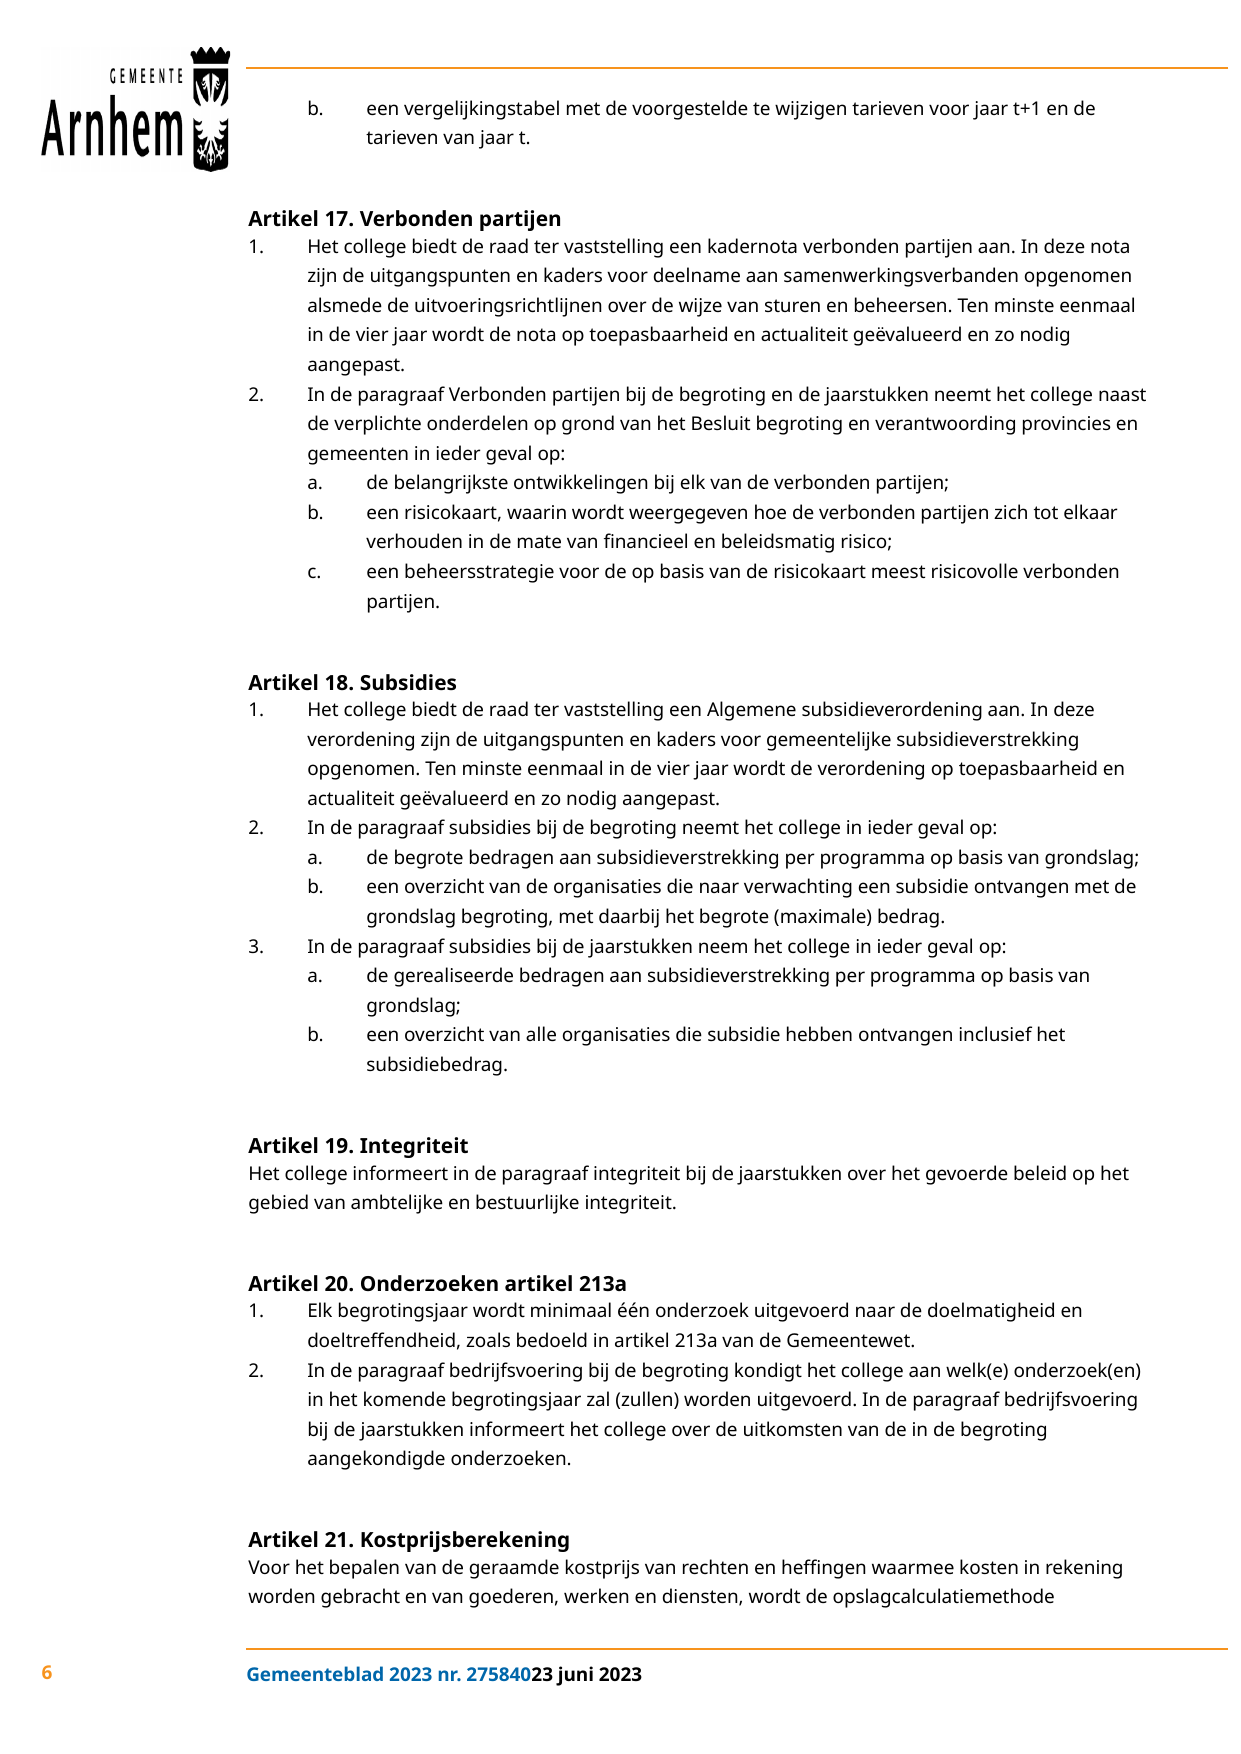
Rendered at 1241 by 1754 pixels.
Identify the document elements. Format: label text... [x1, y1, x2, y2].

list de gerealiseerde bedragen aan subsidieverstrekking per programma op basis van grondslag; [307, 962, 1152, 1018]
text Artikel 17. Verbonden partijen [248, 204, 1152, 233]
list Elk begrotingsjaar wordt minimaal één onderzoek uitgevoerd naar de doelmatigheid en doeltreffendheid, zoals bedoeld in artikel 213a van de Gemeentewet. [248, 1298, 1152, 1353]
list Het college biedt de raad ter vaststelling een Algemene subsidieverordening aan. In deze verordening zijn de uitgangspunten en kaders voor gemeentelijke subsidieverstrekking opgenomen. Ten minste eenmaal in de vier jaar wordt de verordening op toepasbaarheid en actualiteit geëvalueerd en zo nodig aangepast. [248, 696, 1152, 811]
list de belangrijkste ontwikkelingen bij elk van de verbonden partijen; [307, 469, 1152, 495]
list In de paragraaf subsidies bij de jaarstukken neem het college in ieder geval op: [248, 933, 1152, 959]
text Artikel 20. Onderzoeken artikel 213a [248, 1269, 1152, 1298]
text Het college informeert in de paragraaf integriteit bij de jaarstukken over het gevoerde beleid op het gebied van ambtelijke en bestuurlijke integriteit. [248, 1160, 1152, 1215]
text Artikel 21. Kostprijsberekening [248, 1526, 1152, 1554]
list In de paragraaf bedrijfsvoering bij de begroting kondigt het college aan welk(e) onderzoek(en) in het komende begrotingsjaar zal (zullen) worden uitgevoerd. In de paragraaf bedrijfsvoering bij de jaarstukken informeert het college over de uitkomsten van de in de begroting aangekondigde onderzoeken. [248, 1357, 1152, 1471]
list In de paragraaf subsidies bij de begroting neemt het college in ieder geval op: [248, 814, 1152, 840]
text Artikel 18. Subsidies [248, 668, 1152, 696]
list de begrote bedragen aan subsidieverstrekking per programma op basis van grondslag; [307, 844, 1152, 870]
text Voor het bepalen van de geraamde kostprijs van rechten en heffingen waarmee kosten in rekening worden gebracht en van goederen, werken en diensten, wordt de opslagcalculatiemethode [248, 1554, 1152, 1609]
picture [41, 47, 231, 172]
text Artikel 19. Integriteit [248, 1131, 1152, 1160]
list een overzicht van alle organisaties die subsidie hebben ontvangen inclusief het subsidiebedrag. [307, 1022, 1152, 1077]
list een vergelijkingstabel met de voorgestelde te wijzigen tarieven voor jaar t+1 en de tarieven van jaar t. [307, 95, 1152, 150]
list In de paragraaf Verbonden partijen bij de begroting en de jaarstukken neemt het college naast de verplichte onderdelen op grond van het Besluit begroting en verantwoording provincies en gemeenten in ieder geval op: [248, 381, 1152, 466]
list een risicokaart, waarin wordt weergegeven hoe de verbonden partijen zich tot elkaar verhouden in de mate van financieel en beleidsmatig risico; [307, 499, 1152, 554]
list een overzicht van de organisaties die naar verwachting een subsidie ontvangen met de grondslag begroting, met daarbij het begrote (maximale) bedrag. [307, 874, 1152, 929]
list een beheersstrategie voor de op basis van de risicokaart meest risicovolle verbonden partijen. [307, 558, 1152, 613]
list Het college biedt de raad ter vaststelling een kadernota verbonden partijen aan. In deze nota zijn de uitgangspunten en kaders voor deelname aan samenwerkingsverbanden opgenomen alsmede de uitvoeringsrichtlijnen over de wijze van sturen en beheersen. Ten minste eenmaal in de vier jaar wordt de nota op toepasbaarheid en actualiteit geëvalueerd en zo nodig aangepast. [248, 233, 1152, 377]
